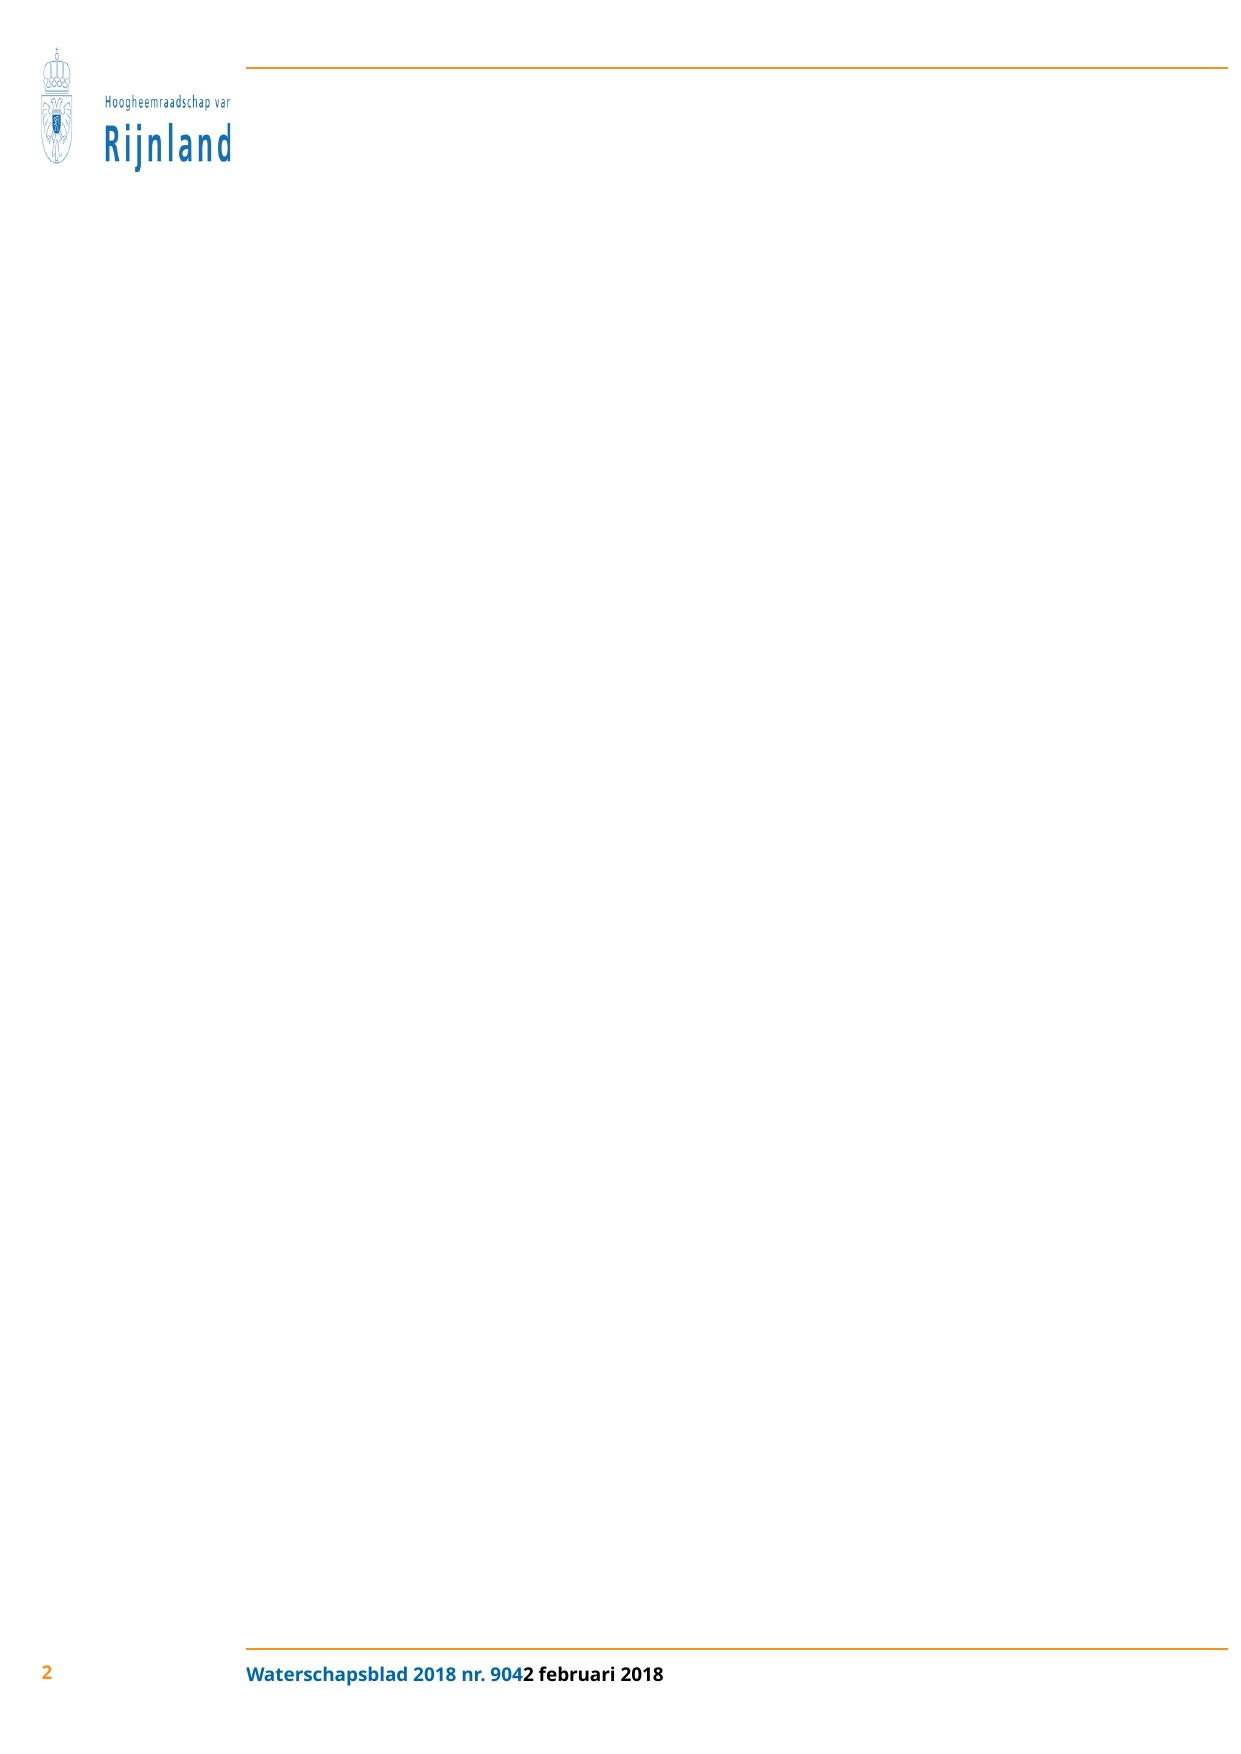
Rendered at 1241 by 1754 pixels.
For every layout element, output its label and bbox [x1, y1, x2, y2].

picture [41, 47, 231, 172]
